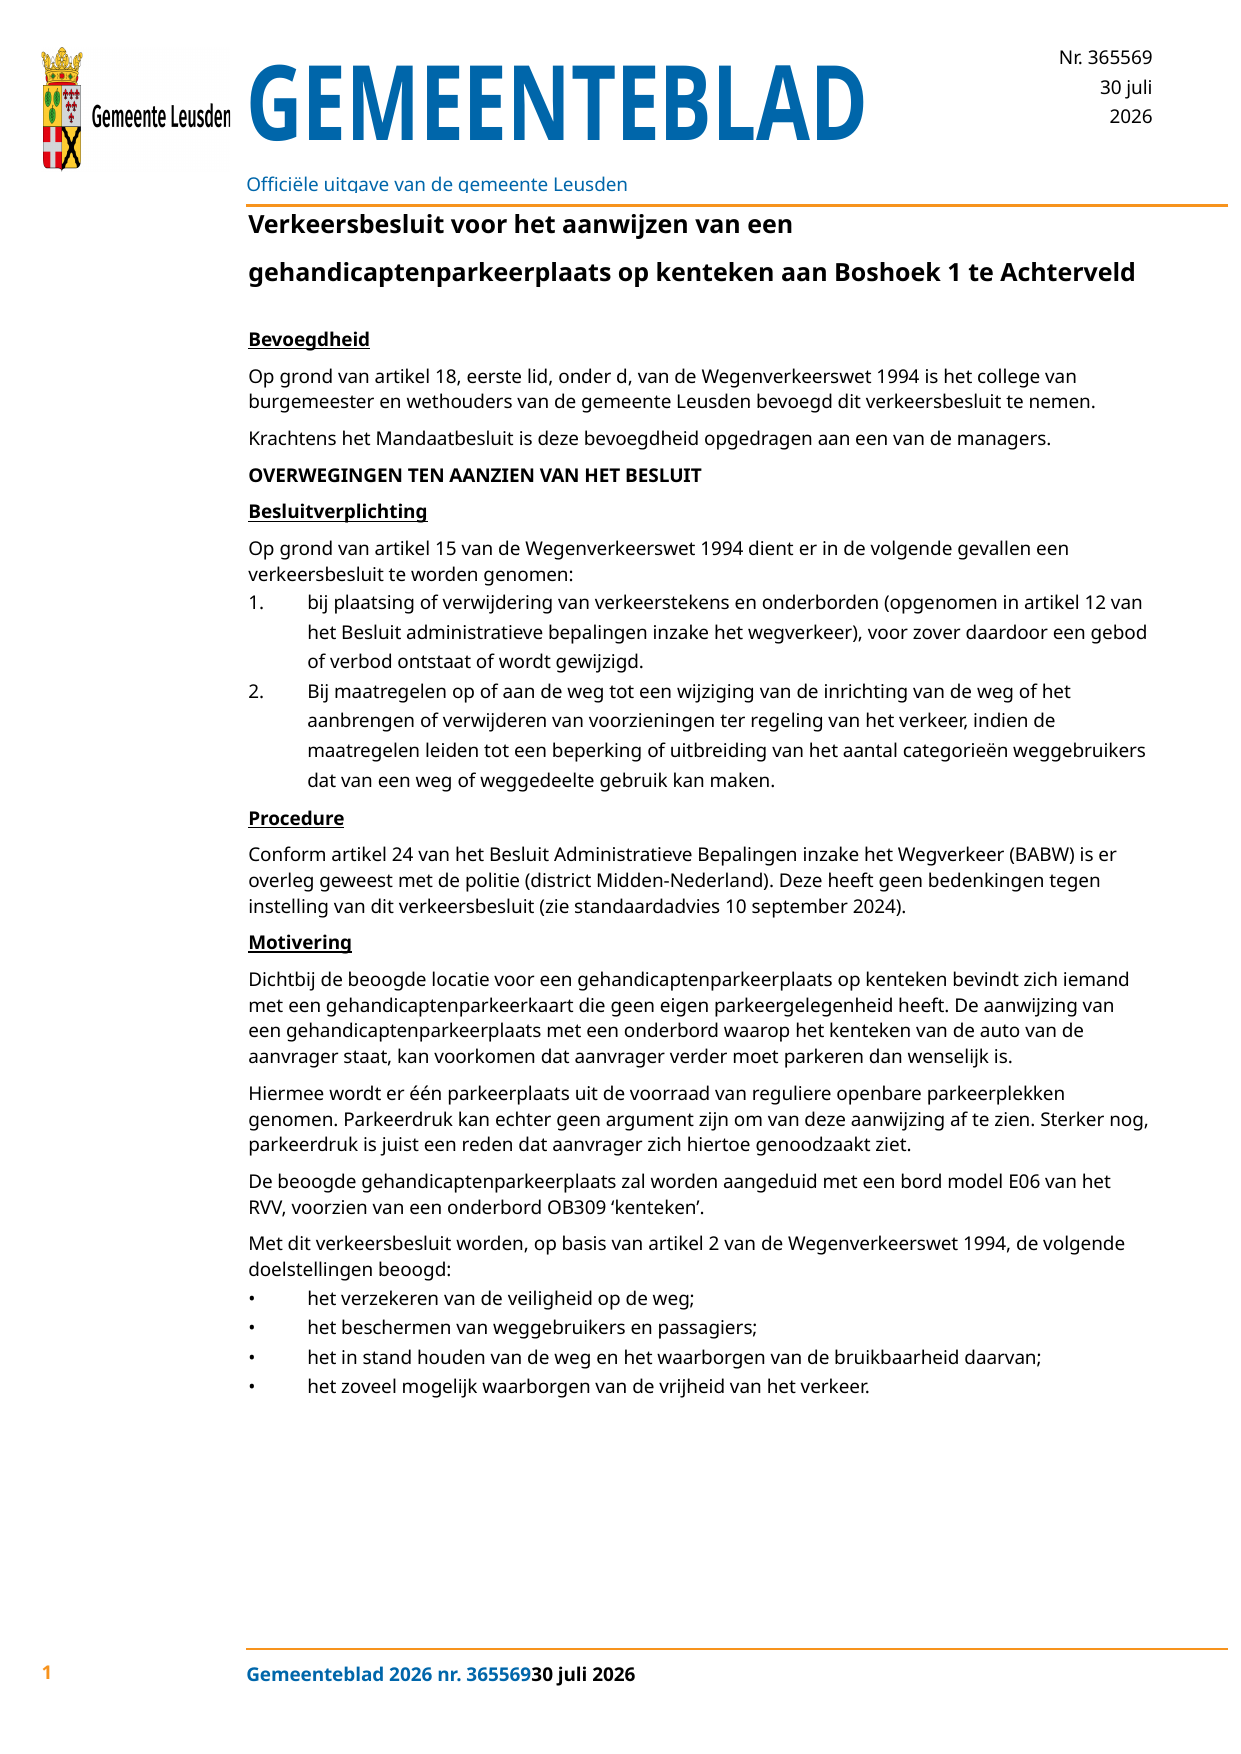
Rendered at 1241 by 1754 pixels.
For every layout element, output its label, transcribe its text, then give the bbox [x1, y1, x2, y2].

picture [41, 47, 231, 172]
list Bij maatregelen op of aan de weg tot een wijziging van de inrichting van de weg of het aanbrengen of verwijderen van voorzieningen ter regeling van het verkeer, indien de maatregelen leiden tot een beperking of uitbreiding van het aantal categorieën weggebruikers dat van een weg of weggedeelte gebruik kan maken. [248, 678, 1152, 793]
text Dichtbij de beoogde locatie voor een gehandicaptenparkeerplaats op kenteken bevindt zich iemand met een gehandicaptenparkeerkaart die geen eigen parkeergelegenheid heeft. De aanwijzing van een gehandicaptenparkeerplaats met een onderbord waarop het kenteken van de auto van de aanvrager staat, kan voorkomen dat aanvrager verder moet parkeren dan wenselijk is. [248, 966, 1152, 1069]
list het in stand houden van de weg en het waarborgen van de bruikbaarheid daarvan; [248, 1344, 1152, 1369]
text Op grond van artikel 15 van de Wegenverkeerswet 1994 dient er in de volgende gevallen een verkeersbesluit te worden genomen: [248, 535, 1152, 587]
list het zoveel mogelijk waarborgen van de vrijheid van het verkeer. [248, 1373, 1152, 1399]
text Conform artikel 24 van het Besluit Administratieve Bepalingen inzake het Wegverkeer (BABW) is er overleg geweest met de politie (district Midden-Nederland). Deze heeft geen bedenkingen tegen instelling van dit verkeersbesluit (zie standaardadvies 10 september 2024). [248, 841, 1152, 919]
text Motivering [248, 929, 1152, 955]
text OVERWEGINGEN TEN AANZIEN VAN HET BESLUIT [248, 462, 1152, 488]
list bij plaatsing of verwijdering van verkeerstekens en onderborden (opgenomen in artikel 12 van het Besluit administratieve bepalingen inzake het wegverkeer), voor zover daardoor een gebod of verbod ontstaat of wordt gewijzigd. [248, 589, 1152, 674]
text Verkeersbesluit voor het aanwijzen van een gehandicaptenparkeerplaats op kenteken aan Boshoek 1 te Achterveld [248, 207, 1152, 288]
text Bevoegdheid [248, 326, 1152, 352]
text Procedure [248, 805, 1152, 831]
text Op grond van artikel 18, eerste lid, onder d, van de Wegenverkeerswet 1994 is het college van burgemeester en wethouders van de gemeente Leusden bevoegd dit verkeersbesluit te nemen. [248, 363, 1152, 414]
list het verzekeren van de veiligheid op de weg; [248, 1285, 1152, 1310]
text Met dit verkeersbesluit worden, op basis van artikel 2 van de Wegenverkeerswet 1994, de volgende doelstellingen beoogd: [248, 1231, 1152, 1282]
text De beoogde gehandicaptenparkeerplaats zal worden aangeduid met een bord model E06 van het RVV, voorzien van een onderbord OB309 ‘kenteken’. [248, 1168, 1152, 1220]
list het beschermen van weggebruikers en passagiers; [248, 1314, 1152, 1340]
text Besluitverplichting [248, 499, 1152, 524]
text Krachtens het Mandaatbesluit is deze bevoegdheid opgedragen aan een van de managers. [248, 425, 1152, 451]
text Hiermee wordt er één parkeerplaats uit de voorraad van reguliere openbare parkeerplekken genomen. Parkeerdruk kan echter geen argument zijn om van deze aanwijzing af te zien. Sterker nog, parkeerdruk is juist een reden dat aanvrager zich hiertoe genoodzaakt ziet. [248, 1080, 1152, 1157]
